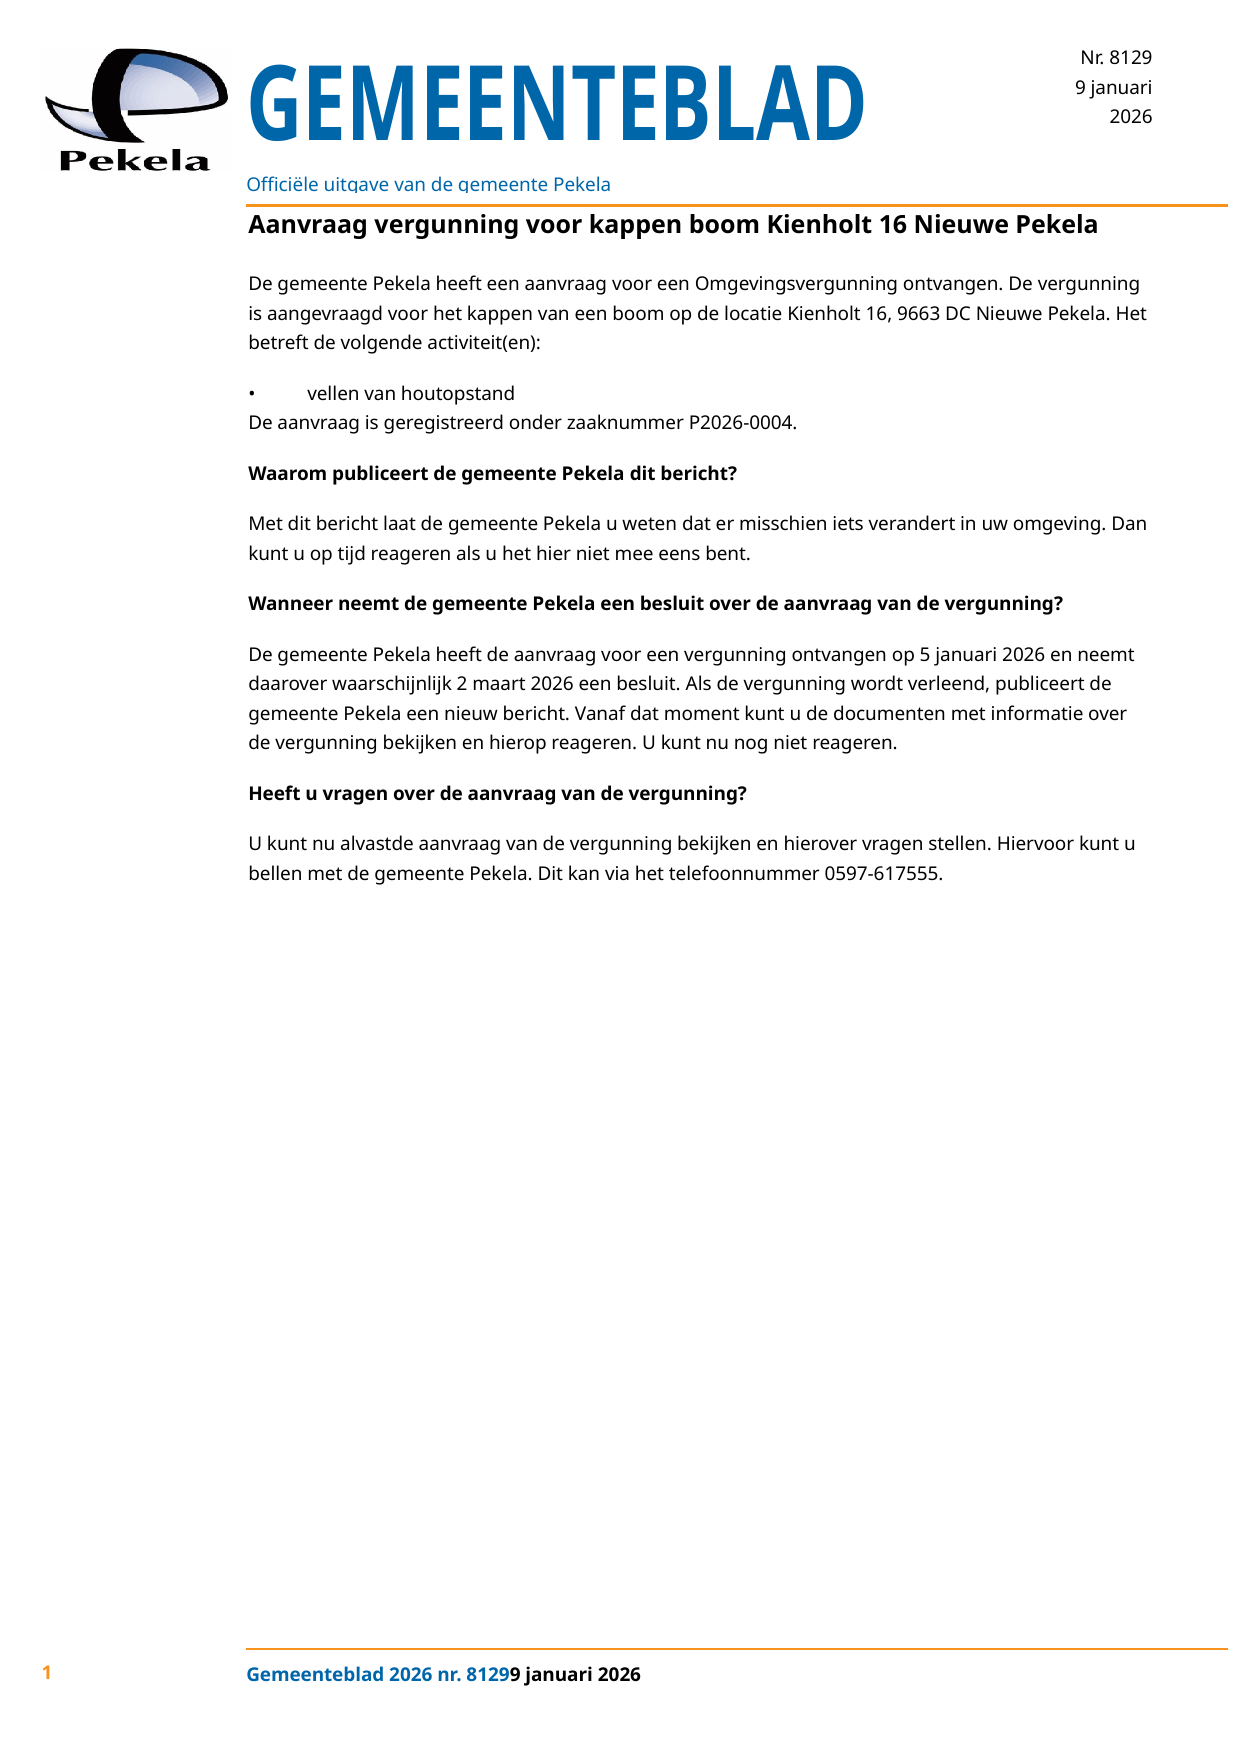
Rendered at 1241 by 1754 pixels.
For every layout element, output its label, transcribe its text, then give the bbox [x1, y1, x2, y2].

text De gemeente Pekela heeft de aanvraag voor een vergunning ontvangen op 5 januari 2026 en neemt daarover waarschijnlijk 2 maart 2026 een besluit. Als de vergunning wordt verleend, publiceert de gemeente Pekela een nieuw bericht. Vanaf dat moment kunt u de documenten met informatie over de vergunning bekijken en hierop reageren. U kunt nu nog niet reageren. [248, 641, 1152, 755]
picture [41, 47, 231, 172]
text Aanvraag vergunning voor kappen boom Kienholt 16 Nieuwe Pekela [248, 207, 1152, 241]
text Heeft u vragen over de aanvraag van de vergunning? [248, 780, 1152, 806]
text Waarom publiceert de gemeente Pekela dit bericht? [248, 460, 1152, 486]
text De aanvraag is geregistreerd onder zaaknummer P2026-0004. [248, 409, 1152, 435]
list vellen van houtopstand [248, 380, 1152, 406]
text Met dit bericht laat de gemeente Pekela u weten dat er misschien iets verandert in uw omgeving. Dan kunt u op tijd reageren als u het hier niet mee eens bent. [248, 510, 1152, 566]
text Wanneer neemt de gemeente Pekela een besluit over de aanvraag van de vergunning? [248, 590, 1152, 616]
text U kunt nu alvastde aanvraag van de vergunning bekijken en hierover vragen stellen. Hiervoor kunt u bellen met de gemeente Pekela. Dit kan via het telefoonnummer 0597-617555. [248, 830, 1152, 886]
text De gemeente Pekela heeft een aanvraag voor een Omgevingsvergunning ontvangen. De vergunning is aangevraagd voor het kappen van een boom op de locatie Kienholt 16, 9663 DC Nieuwe Pekela. Het betreft de volgende activiteit(en): [248, 270, 1152, 355]
